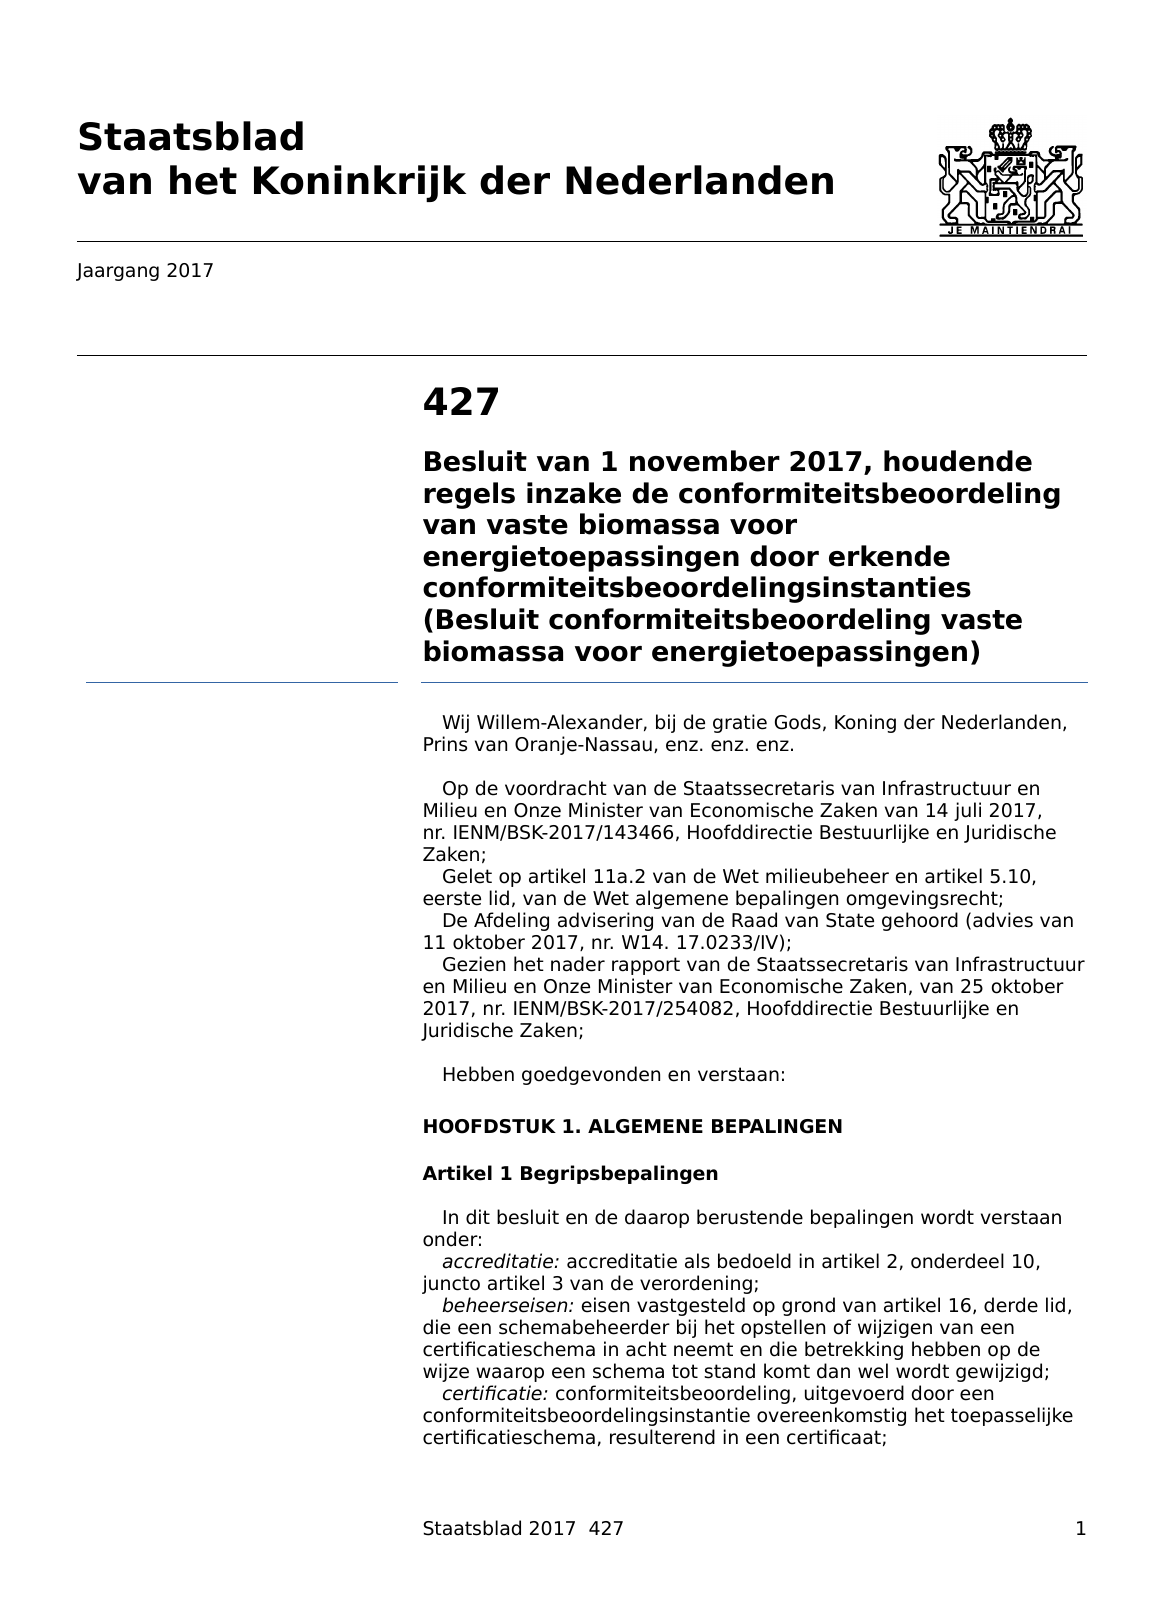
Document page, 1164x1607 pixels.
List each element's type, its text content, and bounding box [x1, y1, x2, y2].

subtitle HOOFDSTUK 1. ALGEMENE BEPALINGEN [422, 1116, 1087, 1138]
text Gezien het nader rapport van de Staatssecretaris van Infrastructuur en Milieu en Onze Minister van Economische Zaken, van 25 oktober 2017, nr. IENM/BSK-2017/254082, Hoofddirectie Bestuurlijke en Juridische Zaken; [422, 954, 1087, 1042]
table_cell Jaargang 2017 [77, 242, 1087, 355]
table_header [886, 100, 1087, 241]
table_header Staatsblad van het Koninkrijk der Nederlanden [77, 100, 886, 241]
picture [936, 115, 1087, 240]
text Op de voordracht van de Staatssecretaris van Infrastructuur en Milieu en Onze Minister van Economische Zaken van 14 juli 2017, nr. IENM/BSK-2017/143466, Hoofddirectie Bestuurlijke en Juridische Zaken; [422, 778, 1087, 866]
text Hebben goedgevonden en verstaan: [422, 1064, 1087, 1086]
subtitle Artikel 1 Begripsbepalingen [422, 1163, 1087, 1185]
text accreditatie: accreditatie als bedoeld in artikel 2, onderdeel 10, juncto artikel 3 van de verordening; [422, 1251, 1087, 1295]
text beheerseisen: eisen vastgesteld op grond van artikel 16, derde lid, die een schemabeheerder bij het opstellen of wijzigen van een certificatieschema in acht neemt en die betrekking hebben op de wijze waarop een schema tot stand komt dan wel wordt gewijzigd; [422, 1295, 1087, 1383]
text Wij Willem-Alexander, bij de gratie Gods, Koning der Nederlanden, Prins van Oranje-Nassau, enz. enz. enz. [422, 712, 1087, 756]
text De Afdeling advisering van de Raad van State gehoord (advies van 11 oktober 2017, nr. W14. 17.0233/IV); [422, 910, 1087, 954]
text Besluit van 1 november 2017, houdende regels inzake de conformiteitsbeoordeling van vaste biomassa voor energietoepassingen door erkende conformiteitsbeoordelingsinstanties (Besluit conformiteitsbeoordeling vaste biomassa voor energietoepassingen) [422, 447, 1087, 667]
text In dit besluit en de daarop berustende bepalingen wordt verstaan onder: [422, 1207, 1087, 1251]
text certificatie: conformiteitsbeoordeling, uitgevoerd door een conformiteitsbeoordelingsinstantie overeenkomstig het toepasselijke certificatieschema, resulterend in een certificaat; [422, 1383, 1087, 1449]
text Gelet op artikel 11a.2 van de Wet milieubeheer en artikel 5.10, eerste lid, van de Wet algemene bepalingen omgevingsrecht; [422, 866, 1087, 910]
subtitle 427 [422, 381, 1087, 424]
